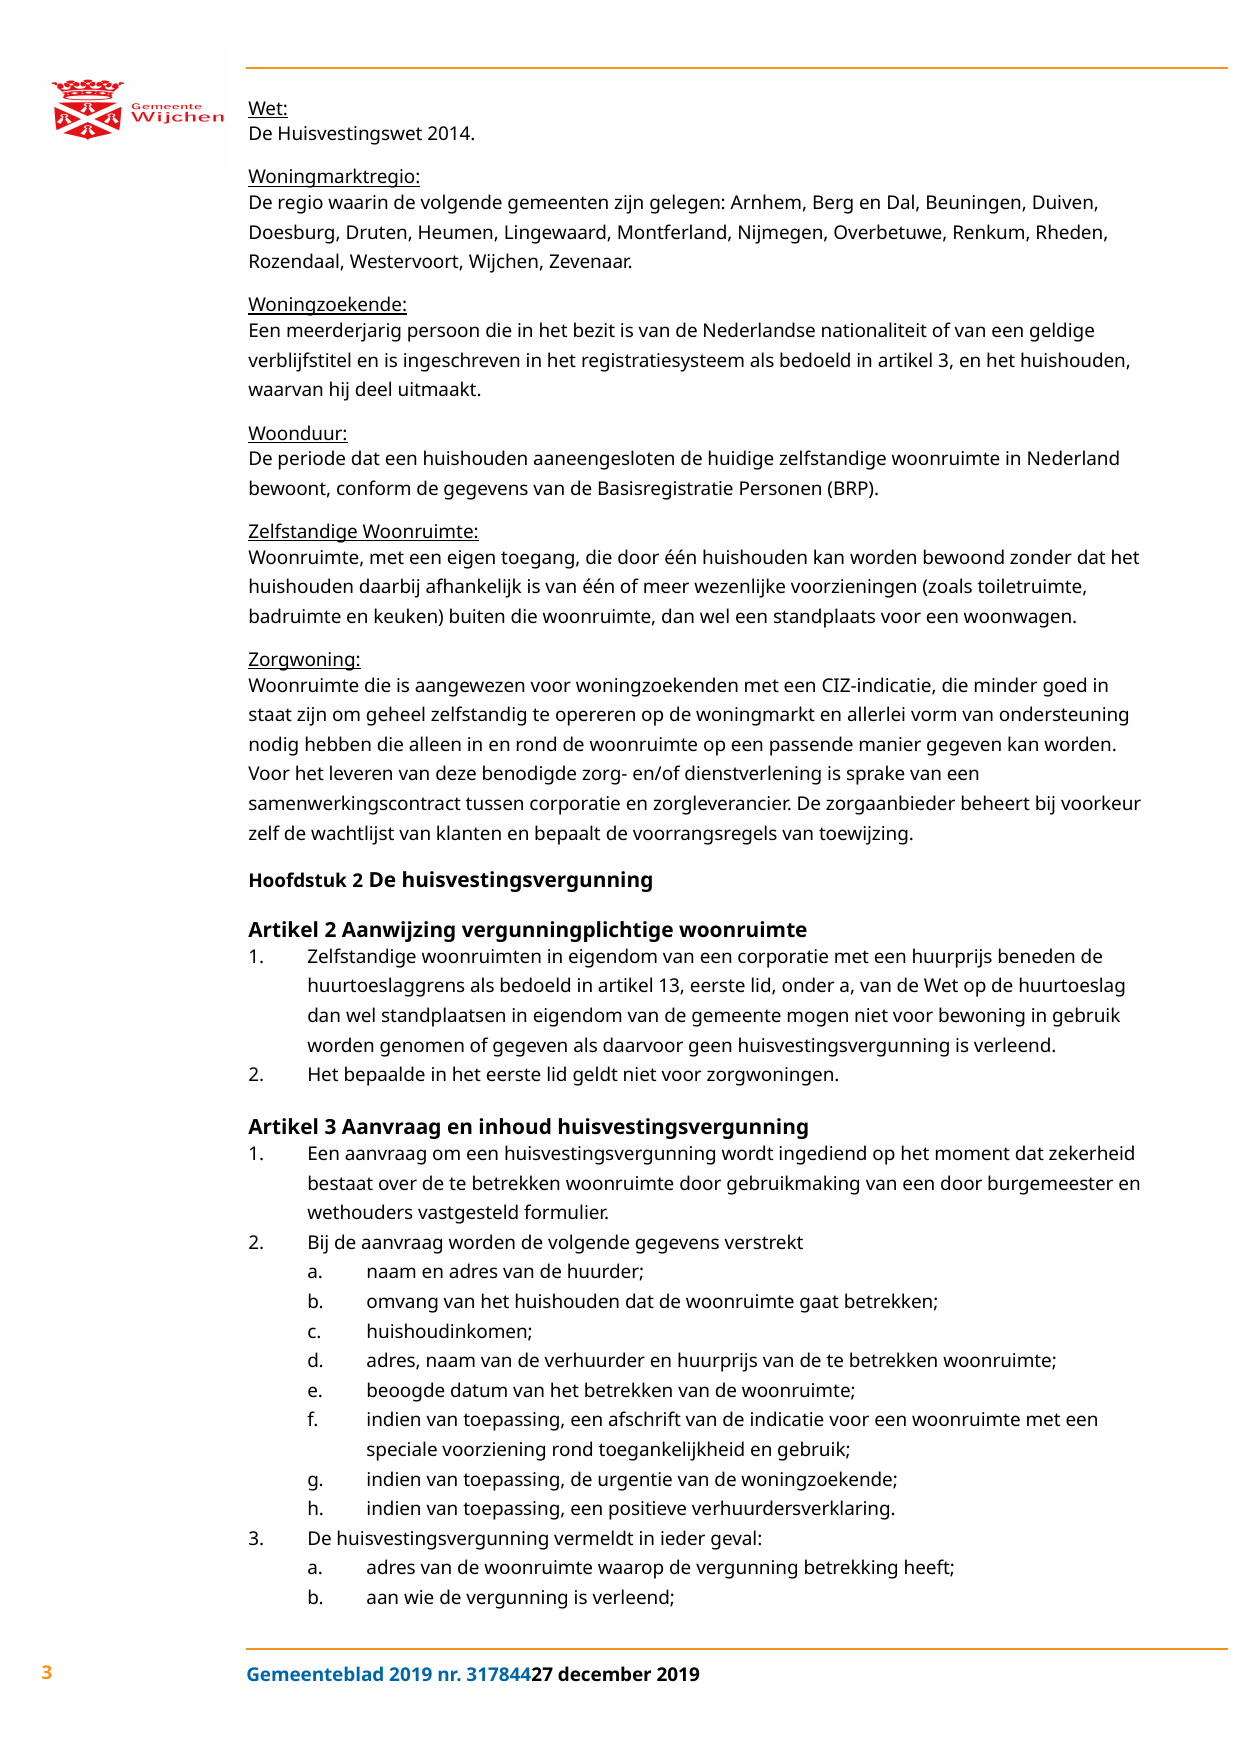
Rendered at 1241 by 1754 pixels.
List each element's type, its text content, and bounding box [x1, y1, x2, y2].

text Zelfstandige Woonruimte: [248, 518, 1152, 544]
list Het bepaalde in het eerste lid geldt niet voor zorgwoningen. [248, 1061, 1152, 1087]
text Woonruimte, met een eigen toegang, die door één huishouden kan worden bewoond zonder dat het huishouden daarbij afhankelijk is van één of meer wezenlijke voorzieningen (zoals toiletruimte, badruimte en keuken) buiten die woonruimte, dan wel een standplaats voor een woonwagen. [248, 544, 1152, 629]
picture [41, 47, 231, 172]
text De Huisvestingswet 2014. [248, 121, 1152, 146]
list naam en adres van de huurder; [307, 1259, 1152, 1284]
text De periode dat een huishouden aaneengesloten de huidige zelfstandige woonruimte in Nederland bewoont, conform de gegevens van de Basisregistratie Personen (BRP). [248, 445, 1152, 501]
text Woonduur: [248, 420, 1152, 445]
list indien van toepassing, een positieve verhuurdersverklaring. [307, 1495, 1152, 1521]
text Woningmarktregio: [248, 164, 1152, 189]
text Artikel 2 Aanwijzing vergunningplichtige woonruimte [248, 915, 1152, 943]
text Artikel 3 Aanvraag en inhoud huisvestingsvergunning [248, 1112, 1152, 1140]
text Woonruimte die is aangewezen voor woningzoekenden met een CIZ-indicatie, die minder goed in staat zijn om geheel zelfstandig te opereren op de woningmarkt en allerlei vorm van ondersteuning nodig hebben die alleen in en rond de woonruimte op een passende manier gegeven kan worden. Voor het leveren van deze benodigde zorg- en/of dienstverlening is sprake van een samenwerkingscontract tussen corporatie en zorgleverancier. De zorgaanbieder beheert bij voorkeur zelf de wachtlijst van klanten en bepaalt de voorrangsregels van toewijzing. [248, 672, 1152, 846]
list adres van de woonruimte waarop de vergunning betrekking heeft; [307, 1554, 1152, 1580]
text Woningzoekende: [248, 292, 1152, 317]
list omvang van het huishouden dat de woonruimte gaat betrekken; [307, 1288, 1152, 1314]
list aan wie de vergunning is verleend; [307, 1584, 1152, 1610]
list Bij de aanvraag worden de volgende gegevens verstrekt [248, 1229, 1152, 1255]
list Zelfstandige woonruimten in eigendom van een corporatie met een huurprijs beneden de huurtoeslaggrens als bedoeld in artikel 13, eerste lid, onder a, van de Wet op de huurtoeslag dan wel standplaatsen in eigendom van de gemeente mogen niet voor bewoning in gebruik worden genomen of gegeven als daarvoor geen huisvestingsvergunning is verleend. [248, 943, 1152, 1058]
list Een aanvraag om een huisvestingsvergunning wordt ingediend op het moment dat zekerheid bestaat over de te betrekken woonruimte door gebruikmaking van een door burgemeester en wethouders vastgesteld formulier. [248, 1140, 1152, 1225]
text Wet: [248, 95, 1152, 121]
text Een meerderjarig persoon die in het bezit is van de Nederlandse nationaliteit of van een geldige verblijfstitel en is ingeschreven in het registratiesysteem als bedoeld in artikel 3, en het huishouden, waarvan hij deel uitmaakt. [248, 317, 1152, 402]
list indien van toepassing, een afschrift van de indicatie voor een woonruimte met een speciale voorziening rond toegankelijkheid en gebruik; [307, 1407, 1152, 1462]
text Hoofdstuk 2 De huisvestingsvergunning [248, 865, 1152, 894]
list huishoudinkomen; [307, 1318, 1152, 1343]
list beoogde datum van het betrekken van de woonruimte; [307, 1377, 1152, 1403]
list adres, naam van de verhuurder en huurprijs van de te betrekken woonruimte; [307, 1347, 1152, 1373]
list indien van toepassing, de urgentie van de woningzoekende; [307, 1466, 1152, 1491]
list De huisvestingsvergunning vermeldt in ieder geval: [248, 1525, 1152, 1551]
text De regio waarin de volgende gemeenten zijn gelegen: Arnhem, Berg en Dal, Beuningen, Duiven, Doesburg, Druten, Heumen, Lingewaard, Montferland, Nijmegen, Overbetuwe, Renkum, Rheden, Rozendaal, Westervoort, Wijchen, Zevenaar. [248, 189, 1152, 274]
text Zorgwoning: [248, 646, 1152, 672]
